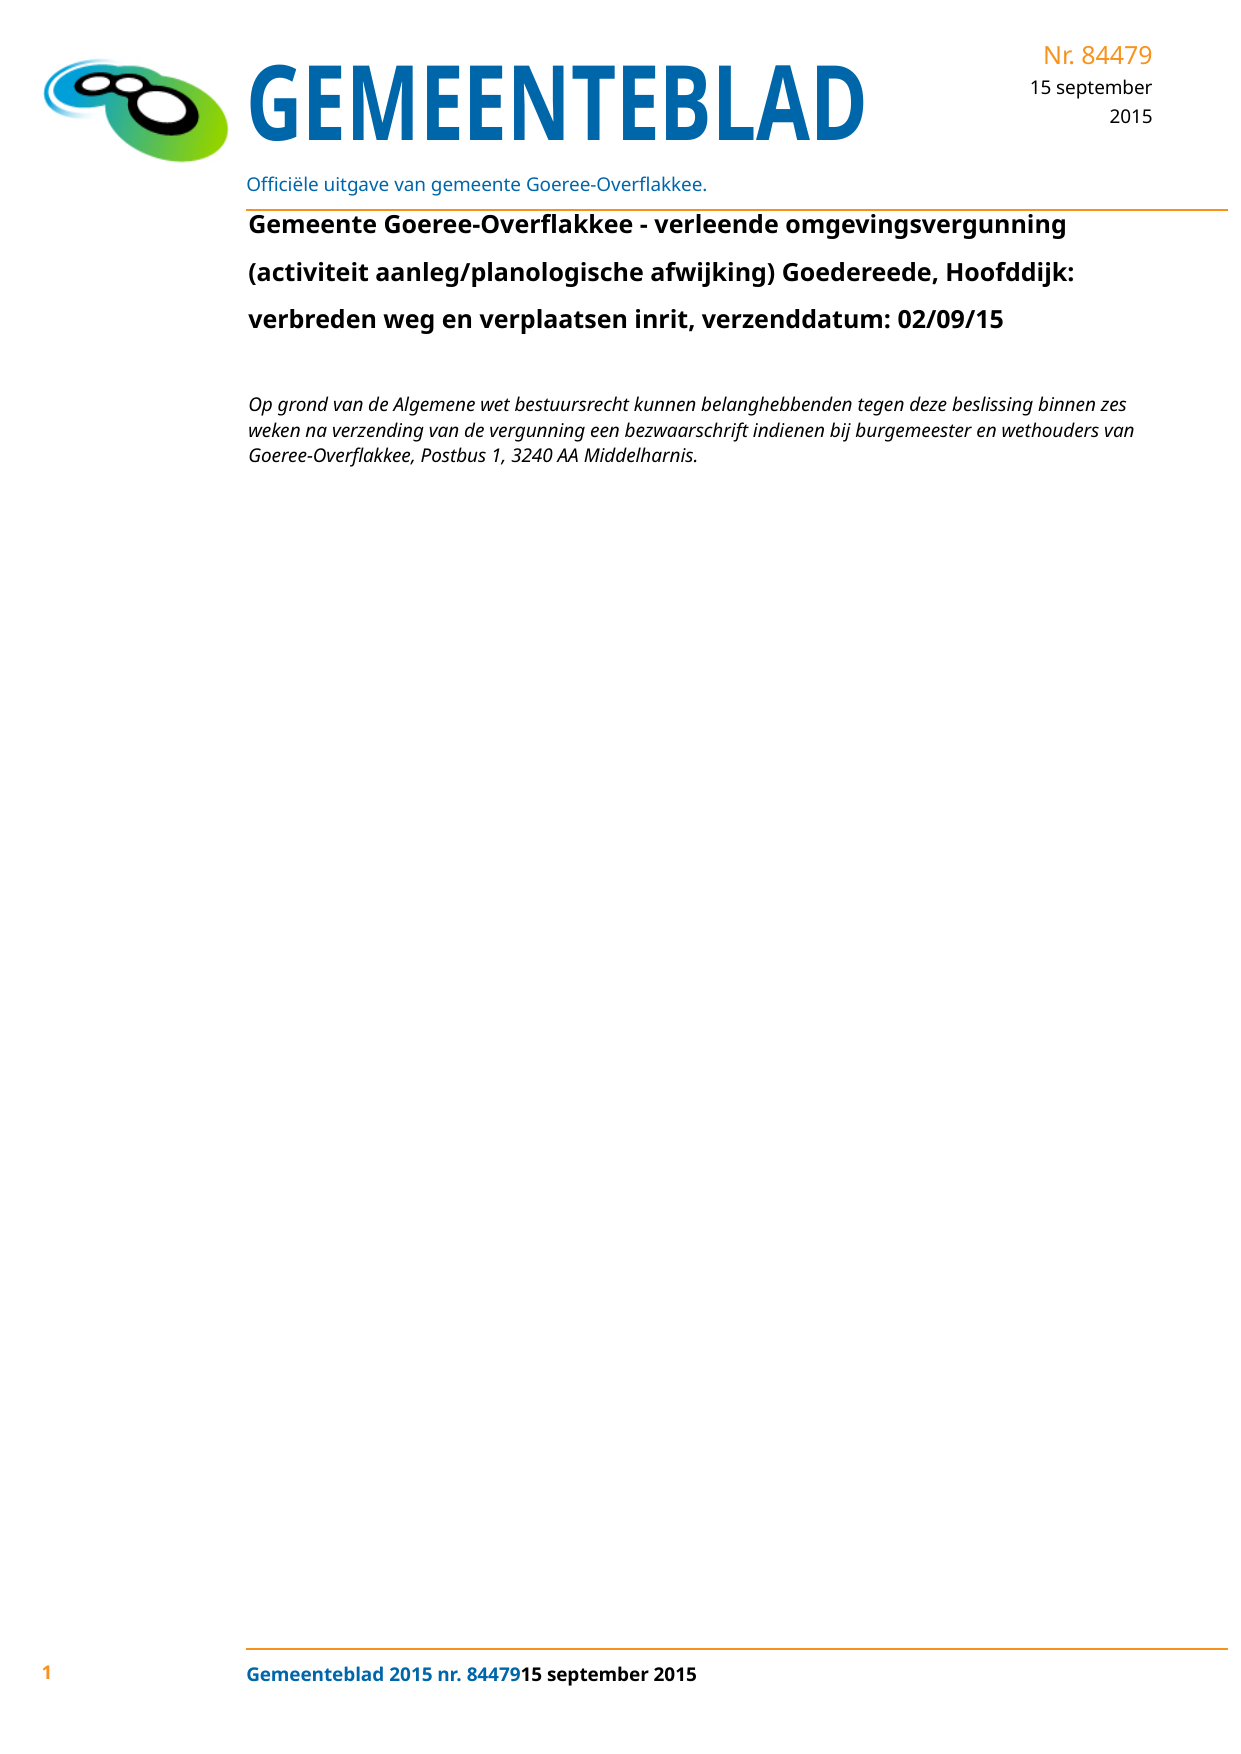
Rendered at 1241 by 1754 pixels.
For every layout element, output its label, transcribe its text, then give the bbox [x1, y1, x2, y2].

text Gemeente Goeree-Overflakkee - verleende omgevingsvergunning (activiteit aanleg/planologische afwijking) Goedereede, Hoofddijk: verbreden weg en verplaatsen inrit, verzenddatum: 02/09/15 [248, 211, 1152, 336]
picture [41, 47, 231, 172]
text Op grond van de Algemene wet bestuursrecht kunnen belanghebbenden tegen deze beslissing binnen zes weken na verzending van de vergunning een bezwaarschrift indienen bij burgemeester en wethouders van Goeree-Overflakkee, Postbus 1, 3240 AA Middelharnis. [248, 391, 1152, 468]
